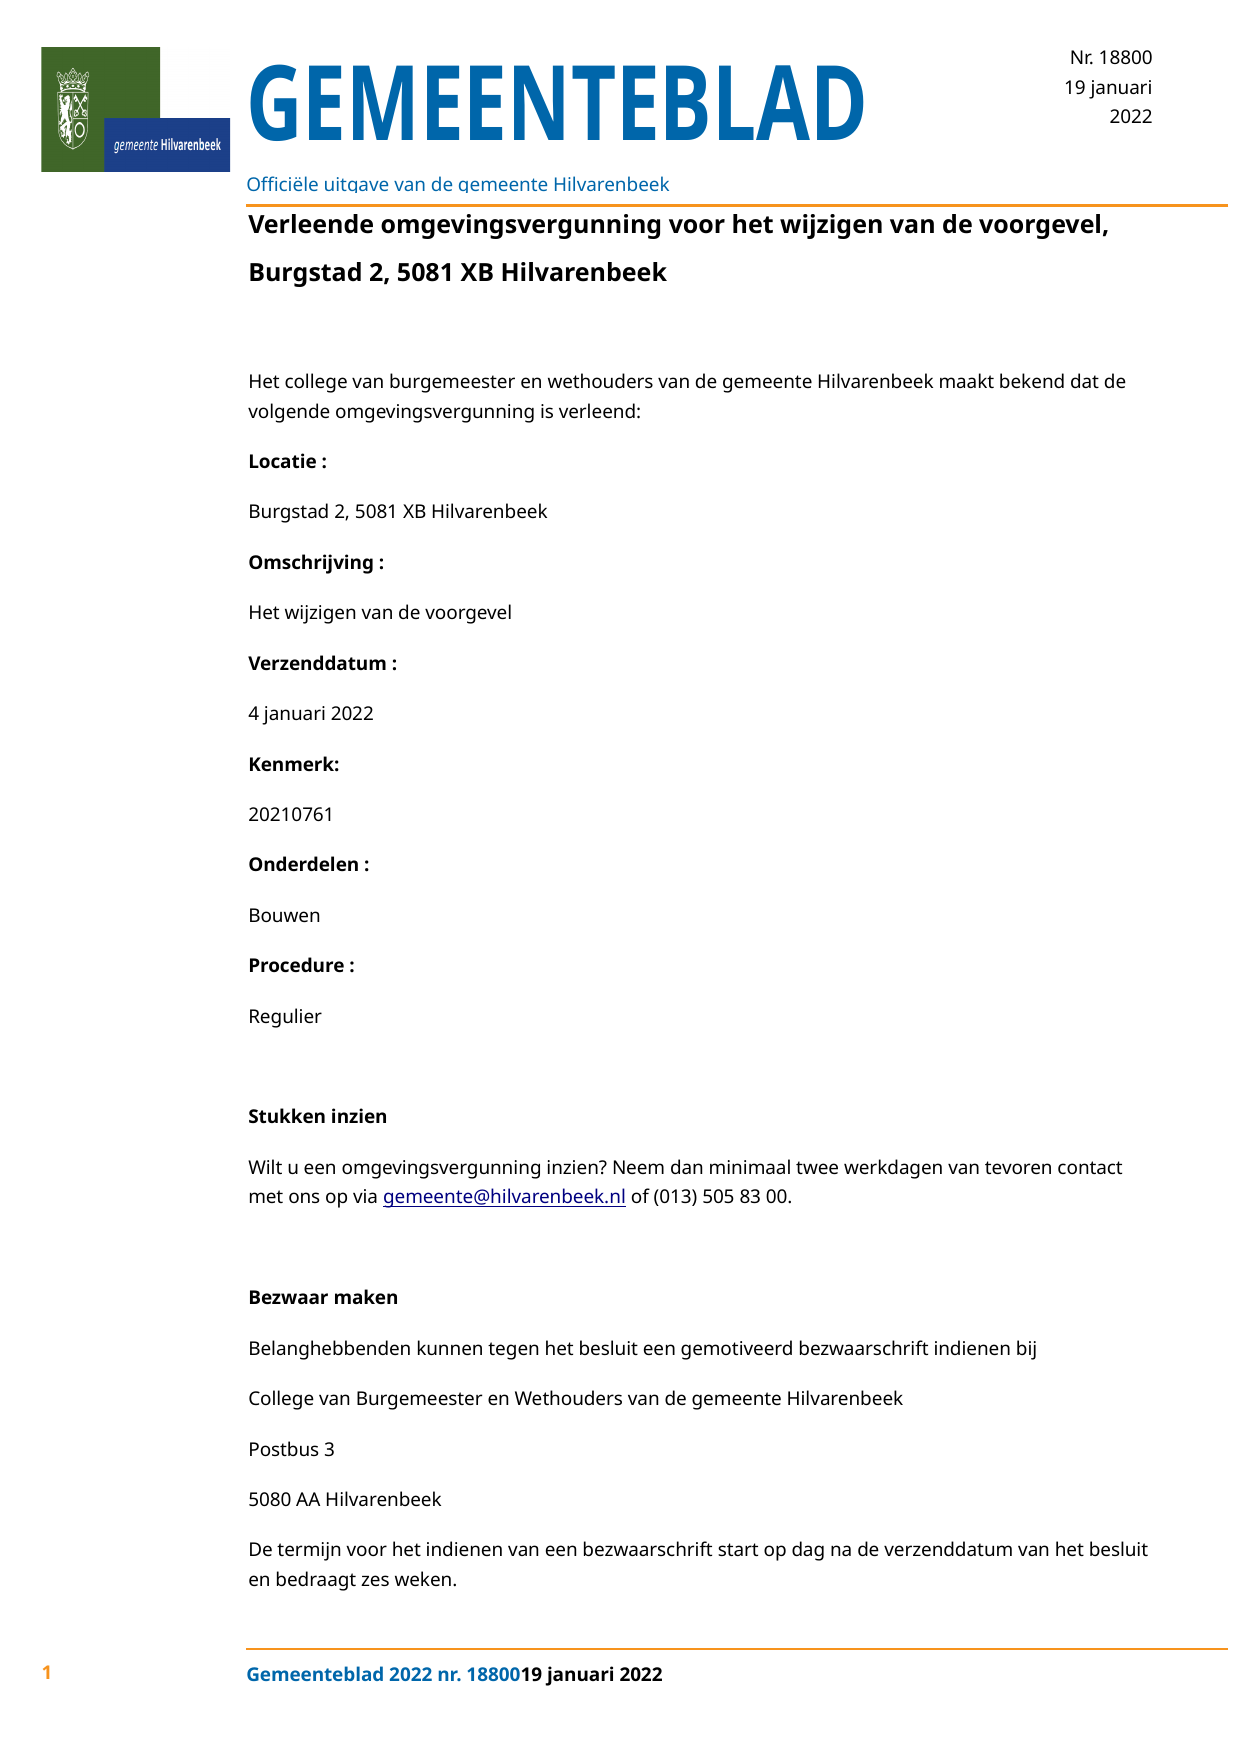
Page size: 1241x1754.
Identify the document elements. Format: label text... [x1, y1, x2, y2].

text Omschrijving : [248, 549, 1152, 575]
text Kenmerk: [248, 751, 1152, 777]
text Belanghebbenden kunnen tegen het besluit een gemotiveerd bezwaarschrift indienen bij [248, 1335, 1152, 1361]
text Stukken inzien [248, 1104, 1152, 1129]
text Wilt u een omgevingsvergunning inzien? Neem dan minimaal twee werkdagen van tevoren contact met ons op via gemeente@hilvarenbeek.nl of (013) 505 83 00. [248, 1154, 1152, 1209]
text Locatie : [248, 448, 1152, 474]
text Verzenddatum : [248, 650, 1152, 676]
text De termijn voor het indienen van een bezwaarschrift start op dag na de verzenddatum van het besluit en bedraagt zes weken. [248, 1537, 1152, 1592]
text 5080 AA Hilvarenbeek [248, 1486, 1152, 1512]
text Regulier [248, 1003, 1152, 1029]
text Verleende omgevingsvergunning voor het wijzigen van de voorgevel, Burgstad 2, 5081 XB Hilvarenbeek [248, 207, 1152, 288]
text 20210761 [248, 801, 1152, 827]
text Postbus 3 [248, 1436, 1152, 1462]
text Het wijzigen van de voorgevel [248, 599, 1152, 625]
text Bezwaar maken [248, 1284, 1152, 1310]
text Het college van burgemeester en wethouders van de gemeente Hilvarenbeek maakt bekend dat de volgende omgevingsvergunning is verleend: [248, 368, 1152, 424]
text 4 januari 2022 [248, 700, 1152, 726]
text College van Burgemeester en Wethouders van de gemeente Hilvarenbeek [248, 1385, 1152, 1411]
picture [41, 47, 231, 172]
text Bouwen [248, 902, 1152, 928]
text Procedure : [248, 952, 1152, 978]
text Onderdelen : [248, 852, 1152, 877]
text Burgstad 2, 5081 XB Hilvarenbeek [248, 499, 1152, 524]
